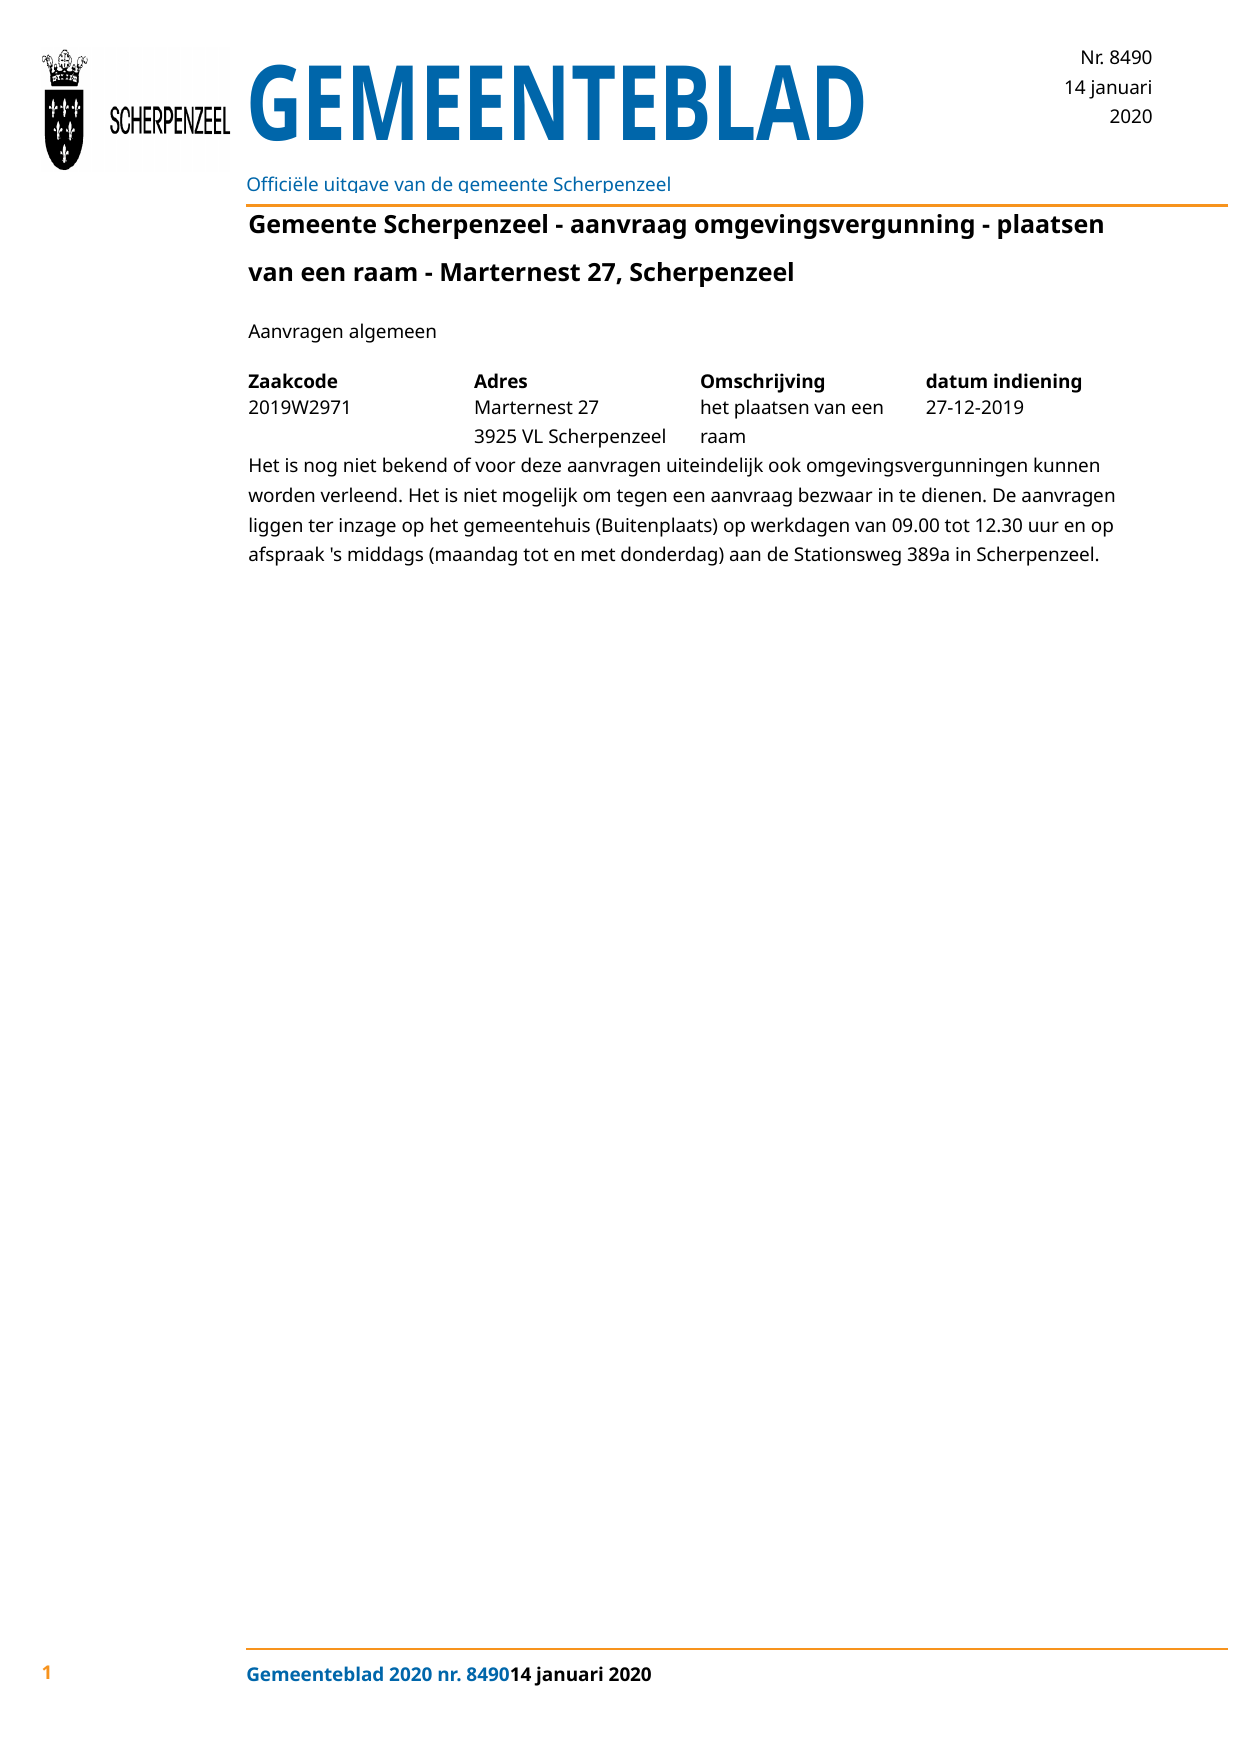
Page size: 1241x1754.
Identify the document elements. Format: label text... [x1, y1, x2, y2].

table_header Zaakcode [248, 369, 474, 394]
text Aanvragen algemeen [248, 318, 1152, 344]
table_header Omschrijving [700, 369, 926, 394]
picture [41, 47, 231, 172]
table_header Adres [474, 369, 700, 394]
table_cell 27-12-2019 [926, 394, 1152, 449]
text Gemeente Scherpenzeel - aanvraag omgevingsvergunning - plaatsen van een raam - Marternest 27, Scherpenzeel [248, 207, 1152, 288]
table_header datum indiening [926, 369, 1152, 394]
text Het is nog niet bekend of voor deze aanvragen uiteindelijk ook omgevingsvergunningen kunnen worden verleend. Het is niet mogelijk om tegen een aanvraag bezwaar in te dienen. De aanvragen liggen ter inzage op het gemeentehuis (Buitenplaats) op werkdagen van 09.00 tot 12.30 uur en op afspraak 's middags (maandag tot en met donderdag) aan de Stationsweg 389a in Scherpenzeel. [248, 453, 1152, 567]
table_cell het plaatsen van een raam [700, 394, 926, 449]
table_cell 2019W2971 [248, 394, 474, 449]
table_cell Marternest 27 3925 VL Scherpenzeel [474, 394, 700, 449]
